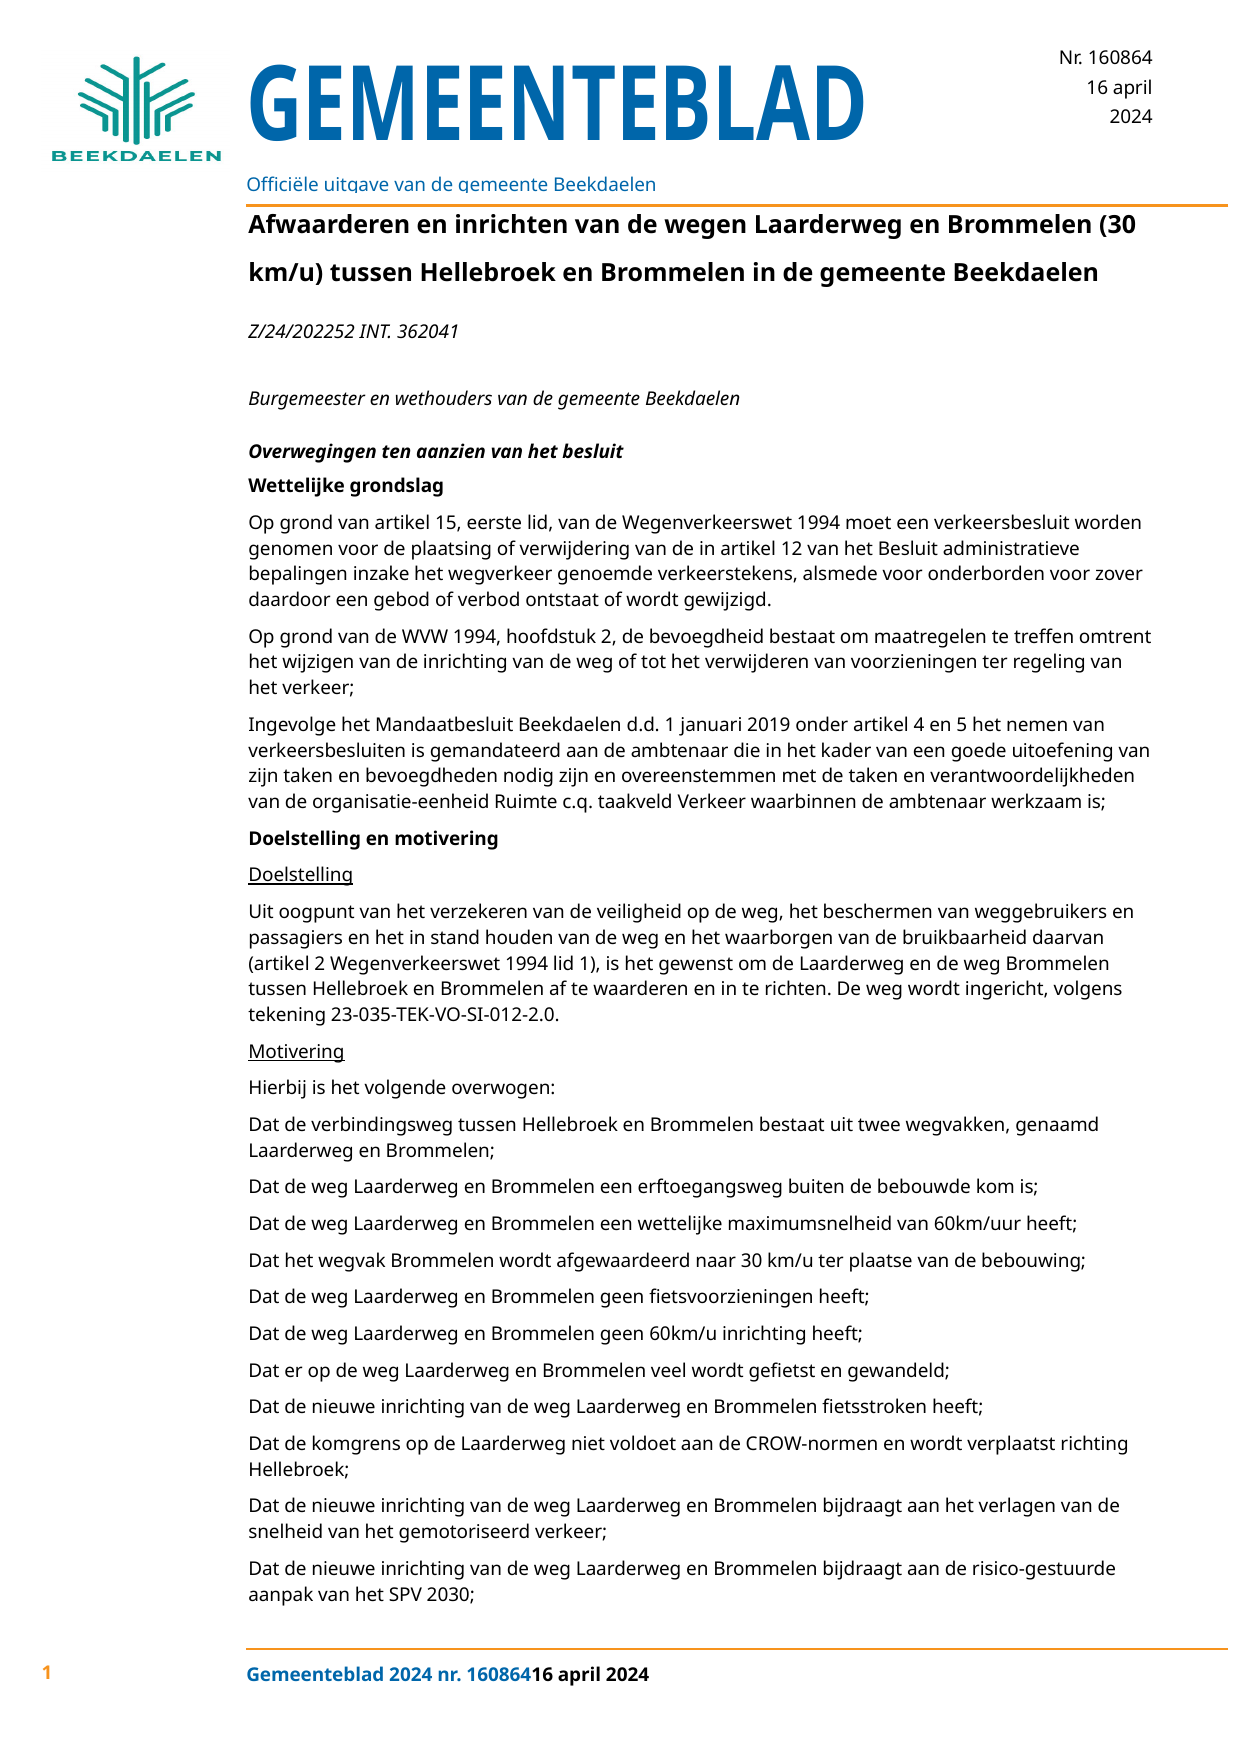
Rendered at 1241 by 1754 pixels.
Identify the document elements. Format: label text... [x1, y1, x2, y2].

text Dat de nieuwe inrichting van de weg Laarderweg en Brommelen fietsstroken heeft; [248, 1394, 1152, 1419]
text Dat de weg Laarderweg en Brommelen geen fietsvoorzieningen heeft; [248, 1284, 1152, 1309]
text Dat de nieuwe inrichting van de weg Laarderweg en Brommelen bijdraagt aan de risico-gestuurde aanpak van het SPV 2030; [248, 1555, 1152, 1607]
text Hierbij is het volgende overwogen: [248, 1074, 1152, 1100]
text Dat de komgrens op de Laarderweg niet voldoet aan de CROW-normen en wordt verplaatst richting Hellebroek; [248, 1430, 1152, 1482]
text Doelstelling [248, 862, 1152, 887]
text Overwegingen ten aanzien van het besluit [248, 438, 1152, 464]
picture [41, 47, 231, 172]
text Ingevolge het Mandaatbesluit Beekdaelen d.d. 1 januari 2019 onder artikel 4 en 5 het nemen van verkeersbesluiten is gemandateerd aan de ambtenaar die in het kader van een goede uitoefening van zijn taken en bevoegdheden nodig zijn en overeenstemmen met de taken en verantwoordelijkheden van de organisatie-eenheid Ruimte c.q. taakveld Verkeer waarbinnen de ambtenaar werkzaam is; [248, 711, 1152, 814]
text Dat de weg Laarderweg en Brommelen een erftoegangsweg buiten de bebouwde kom is; [248, 1174, 1152, 1199]
text Op grond van artikel 15, eerste lid, van de Wegenverkeerswet 1994 moet een verkeersbesluit worden genomen voor de plaatsing of verwijdering van de in artikel 12 van het Besluit administratieve bepalingen inzake het wegverkeer genoemde verkeerstekens, alsmede voor onderborden voor zover daardoor een gebod of verbod ontstaat of wordt gewijzigd. [248, 509, 1152, 612]
text Dat de verbindingsweg tussen Hellebroek en Brommelen bestaat uit twee wegvakken, genaamd Laarderweg en Brommelen; [248, 1111, 1152, 1163]
text Z/24/202252 INT. 362041 [248, 318, 1152, 344]
text Motivering [248, 1038, 1152, 1064]
text Op grond van de WVW 1994, hoofdstuk 2, de bevoegdheid bestaat om maatregelen te treffen omtrent het wijzigen van de inrichting van de weg of tot het verwijderen van voorzieningen ter regeling van het verkeer; [248, 623, 1152, 700]
text Dat de weg Laarderweg en Brommelen een wettelijke maximumsnelheid van 60km/uur heeft; [248, 1210, 1152, 1236]
text Dat het wegvak Brommelen wordt afgewaardeerd naar 30 km/u ter plaatse van de bebouwing; [248, 1247, 1152, 1273]
text Uit oogpunt van het verzekeren van de veiligheid op de weg, het beschermen van weggebruikers en passagiers en het in stand houden van de weg en het waarborgen van de bruikbaarheid daarvan (artikel 2 Wegenverkeerswet 1994 lid 1), is het gewenst om de Laarderweg en de weg Brommelen tussen Hellebroek en Brommelen af te waarderen en in te richten. De weg wordt ingericht, volgens tekening 23-035-TEK-VO-SI-012-2.0. [248, 898, 1152, 1027]
text Dat de nieuwe inrichting van de weg Laarderweg en Brommelen bijdraagt aan het verlagen van de snelheid van het gemotoriseerd verkeer; [248, 1493, 1152, 1544]
text Afwaarderen en inrichten van de wegen Laarderweg en Brommelen (30 km/u) tussen Hellebroek en Brommelen in de gemeente Beekdaelen [248, 207, 1152, 288]
text Wettelijke grondslag [248, 472, 1152, 498]
text Doelstelling en motivering [248, 825, 1152, 851]
text Burgemeester en wethouders van de gemeente Beekdaelen [248, 386, 1152, 411]
text Dat de weg Laarderweg en Brommelen geen 60km/u inrichting heeft; [248, 1320, 1152, 1346]
text Dat er op de weg Laarderweg en Brommelen veel wordt gefietst en gewandeld; [248, 1357, 1152, 1383]
